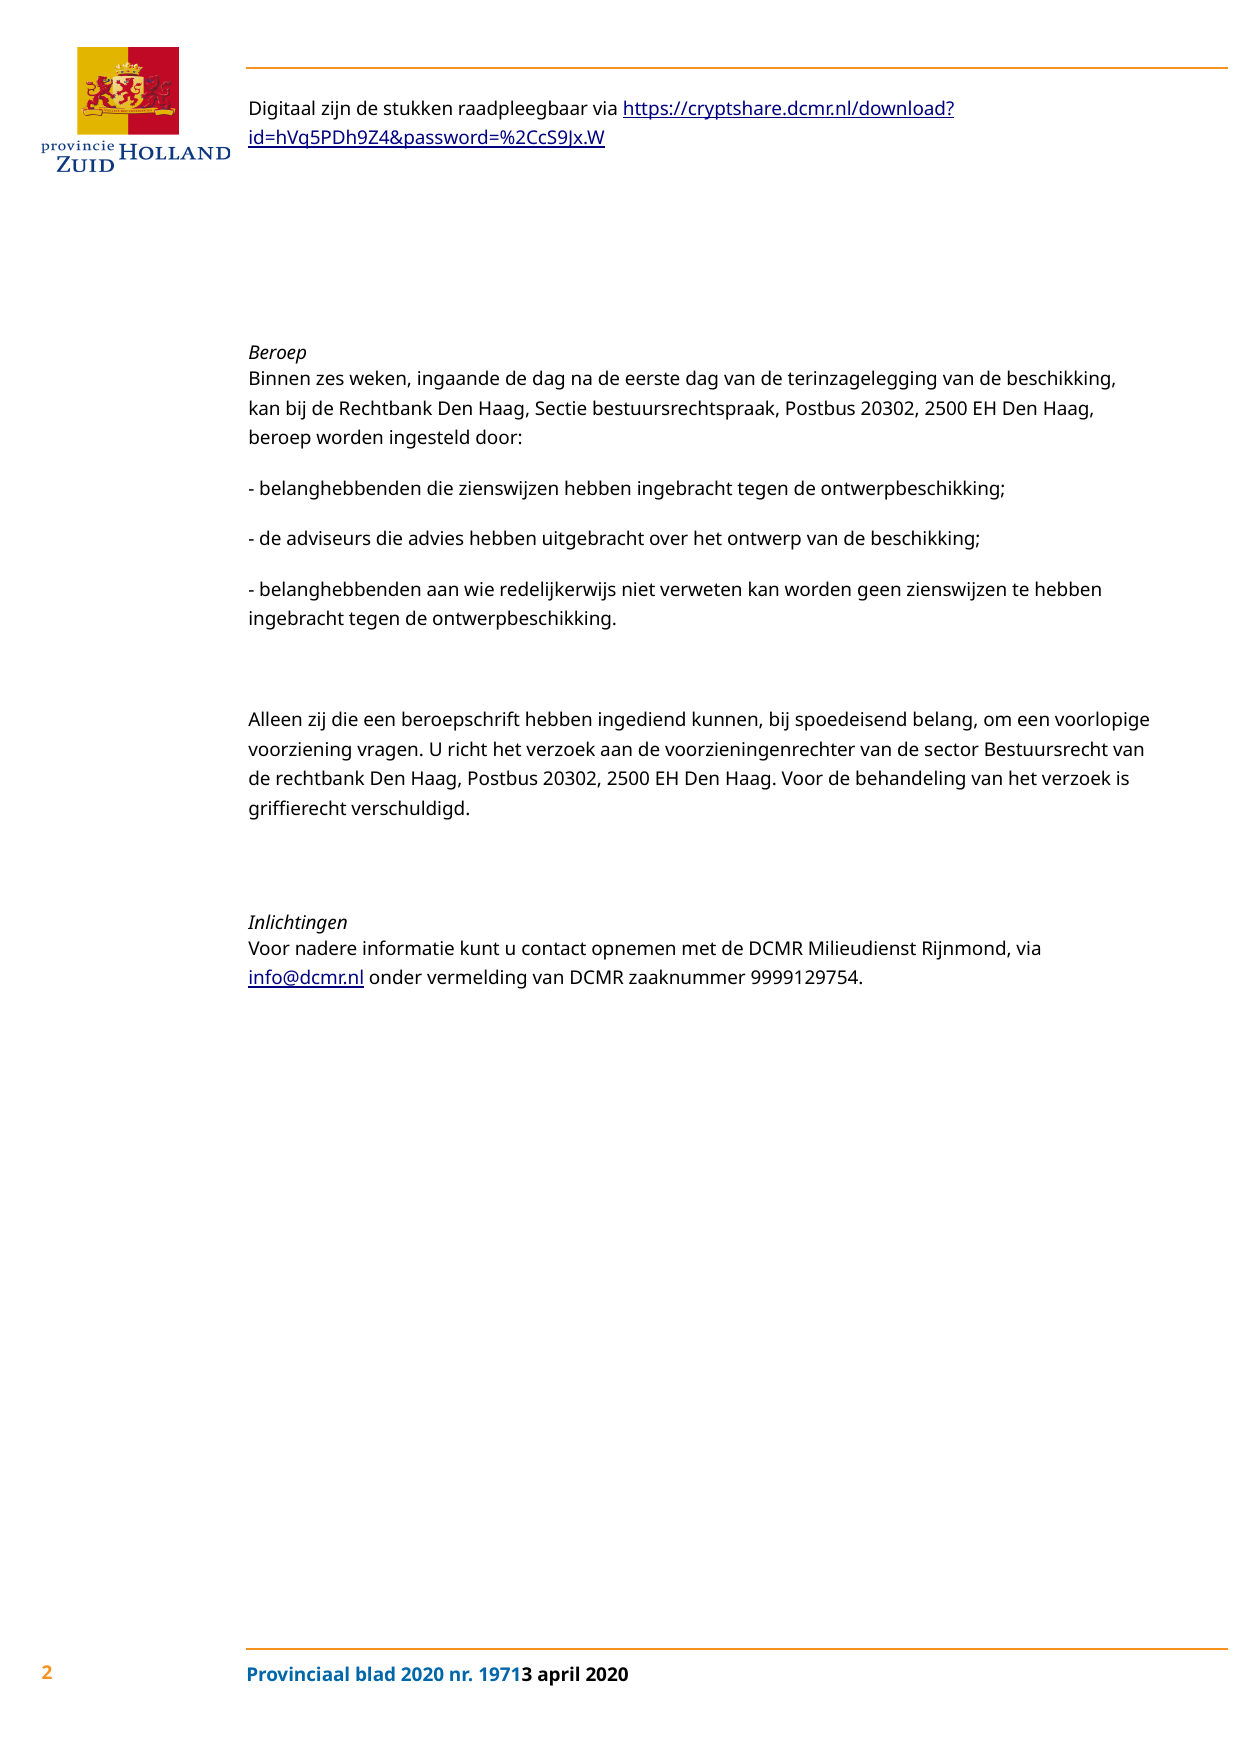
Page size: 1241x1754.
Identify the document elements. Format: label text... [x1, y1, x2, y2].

text - belanghebbenden aan wie redelijkerwijs niet verweten kan worden geen zienswijzen te hebben ingebracht tegen de ontwerpbeschikking. [248, 576, 1152, 631]
text Inlichtingen [248, 909, 1152, 935]
picture [41, 47, 231, 172]
text Alleen zij die een beroepschrift hebben ingediend kunnen, bij spoedeisend belang, om een voorlopige voorziening vragen. U richt het verzoek aan de voorzieningenrechter van de sector Bestuursrecht van de rechtbank Den Haag, Postbus 20302, 2500 EH Den Haag. Voor de behandeling van het verzoek is griffierecht verschuldigd. [248, 706, 1152, 821]
text Beroep [248, 339, 1152, 365]
text Digitaal zijn de stukken raadpleegbaar via https://cryptshare.dcmr.nl/download?id=hVq5PDh9Z4&password=%2CcS9Jx.W [248, 95, 1152, 150]
text - belanghebbenden die zienswijzen hebben ingebracht tegen de ontwerpbeschikking; [248, 475, 1152, 501]
text Voor nadere informatie kunt u contact opnemen met de DCMR Milieudienst Rijnmond, via info@dcmr.nl onder vermelding van DCMR zaaknummer 9999129754. [248, 935, 1152, 990]
text Binnen zes weken, ingaande de dag na de eerste dag van de terinzagelegging van de beschikking, kan bij de Rechtbank Den Haag, Sectie bestuursrechtspraak, Postbus 20302, 2500 EH Den Haag, beroep worden ingesteld door: [248, 365, 1152, 450]
text - de adviseurs die advies hebben uitgebracht over het ontwerp van de beschikking; [248, 525, 1152, 551]
